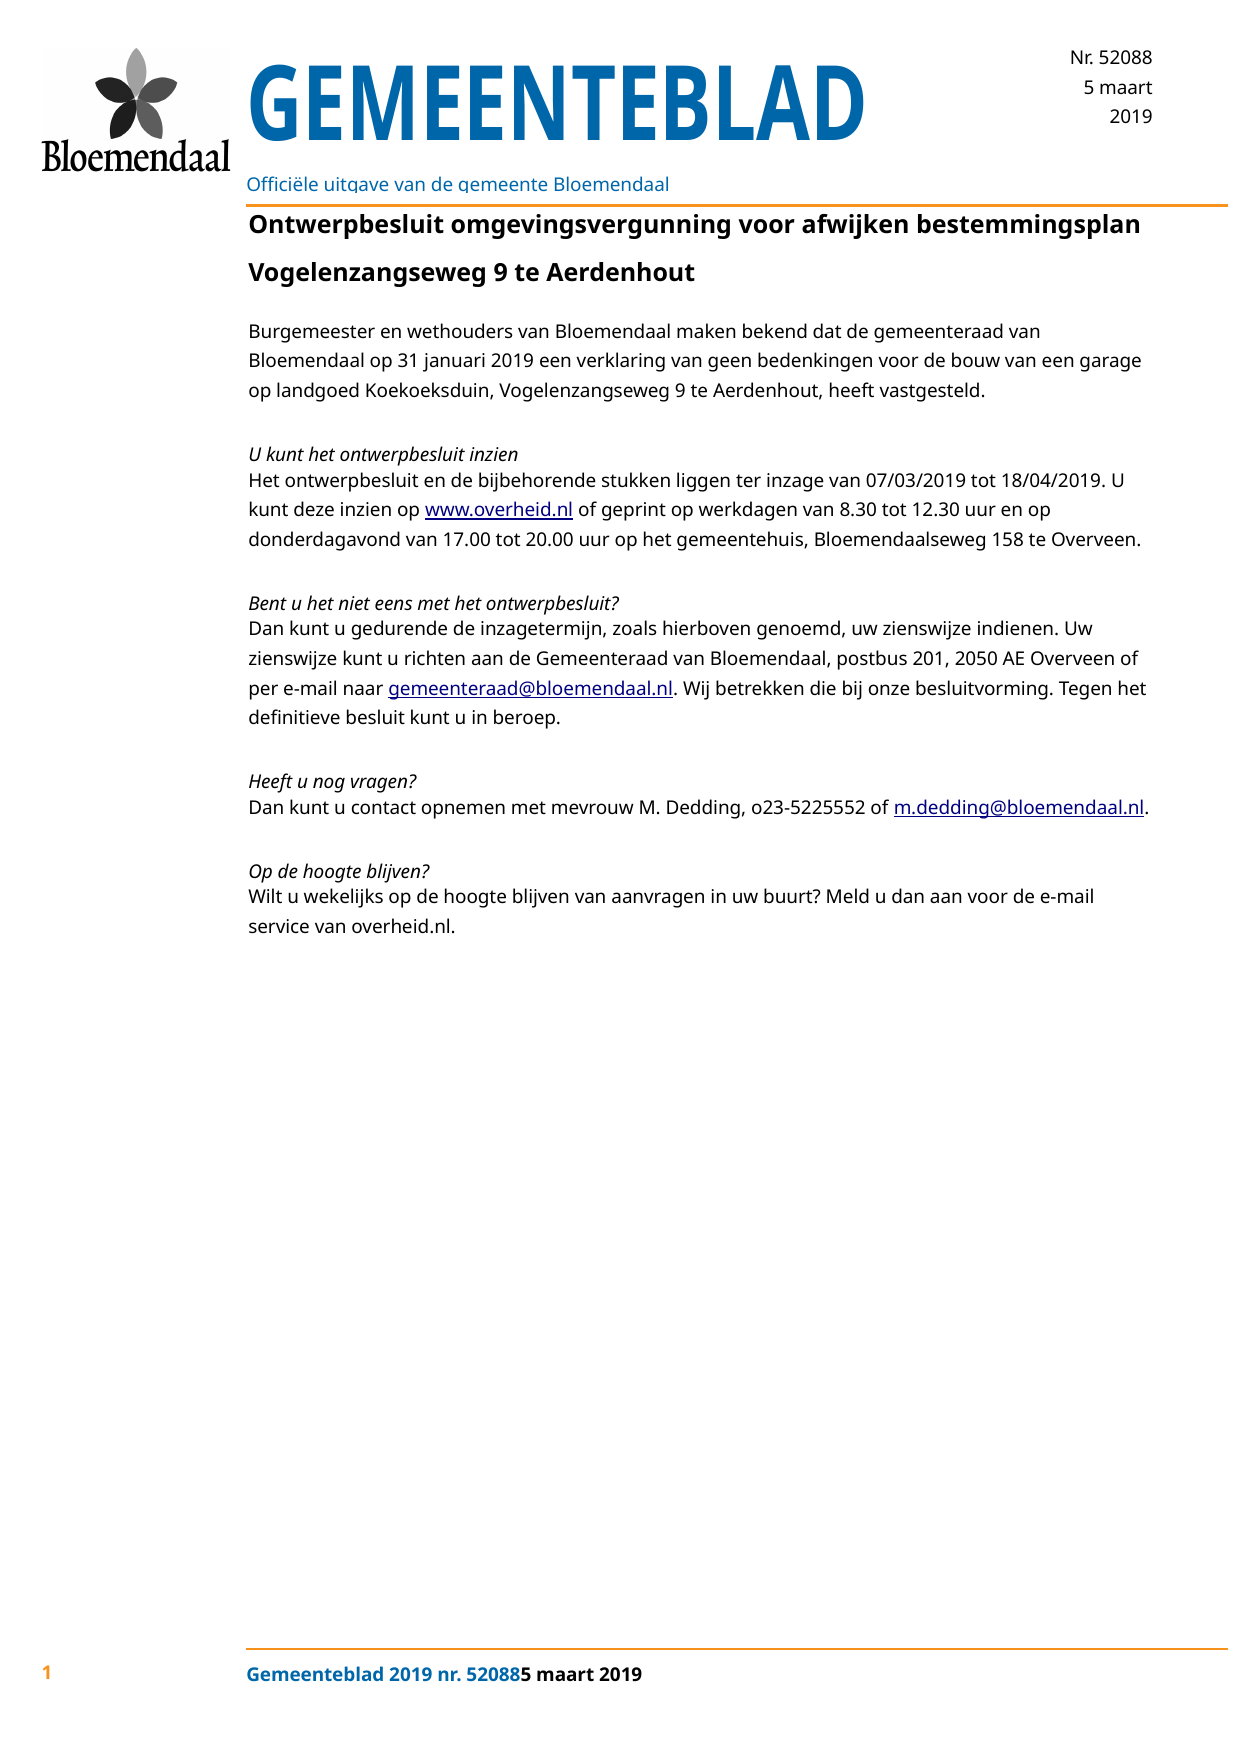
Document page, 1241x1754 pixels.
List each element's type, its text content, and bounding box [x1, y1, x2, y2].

text Dan kunt u contact opnemen met mevrouw M. Dedding, o23-5225552 of m.dedding@bloemendaal.nl. [248, 794, 1152, 820]
text Wilt u wekelijks op de hoogte blijven van aanvragen in uw buurt? Meld u dan aan voor de e-mail service van overheid.nl. [248, 884, 1152, 939]
text Burgemeester en wethouders van Bloemendaal maken bekend dat de gemeenteraad van Bloemendaal op 31 januari 2019 een verklaring van geen bedenkingen voor de bouw van een garage op landgoed Koekoeksduin, Vogelenzangseweg 9 te Aerdenhout, heeft vastgesteld. [248, 318, 1152, 403]
text Het ontwerpbesluit en de bijbehorende stukken liggen ter inzage van 07/03/2019 tot 18/04/2019. U kunt deze inzien op www.overheid.nl of geprint op werkdagen van 8.30 tot 12.30 uur en op donderdagavond van 17.00 tot 20.00 uur op het gemeentehuis, Bloemendaalseweg 158 te Overveen. [248, 467, 1152, 552]
text Op de hoogte blijven? [248, 858, 1152, 884]
text Dan kunt u gedurende de inzagetermijn, zoals hierboven genoemd, uw zienswijze indienen. Uw zienswijze kunt u richten aan de Gemeenteraad van Bloemendaal, postbus 201, 2050 AE Overveen of per e-mail naar gemeenteraad@bloemendaal.nl. Wij betrekken die bij onze besluitvorming. Tegen het definitieve besluit kunt u in beroep. [248, 616, 1152, 730]
text Bent u het niet eens met het ontwerpbesluit? [248, 590, 1152, 616]
text Ontwerpbesluit omgevingsvergunning voor afwijken bestemmingsplan Vogelenzangseweg 9 te Aerdenhout [248, 207, 1152, 288]
text U kunt het ontwerpbesluit inzien [248, 441, 1152, 467]
text Heeft u nog vragen? [248, 768, 1152, 794]
picture [41, 47, 231, 172]
